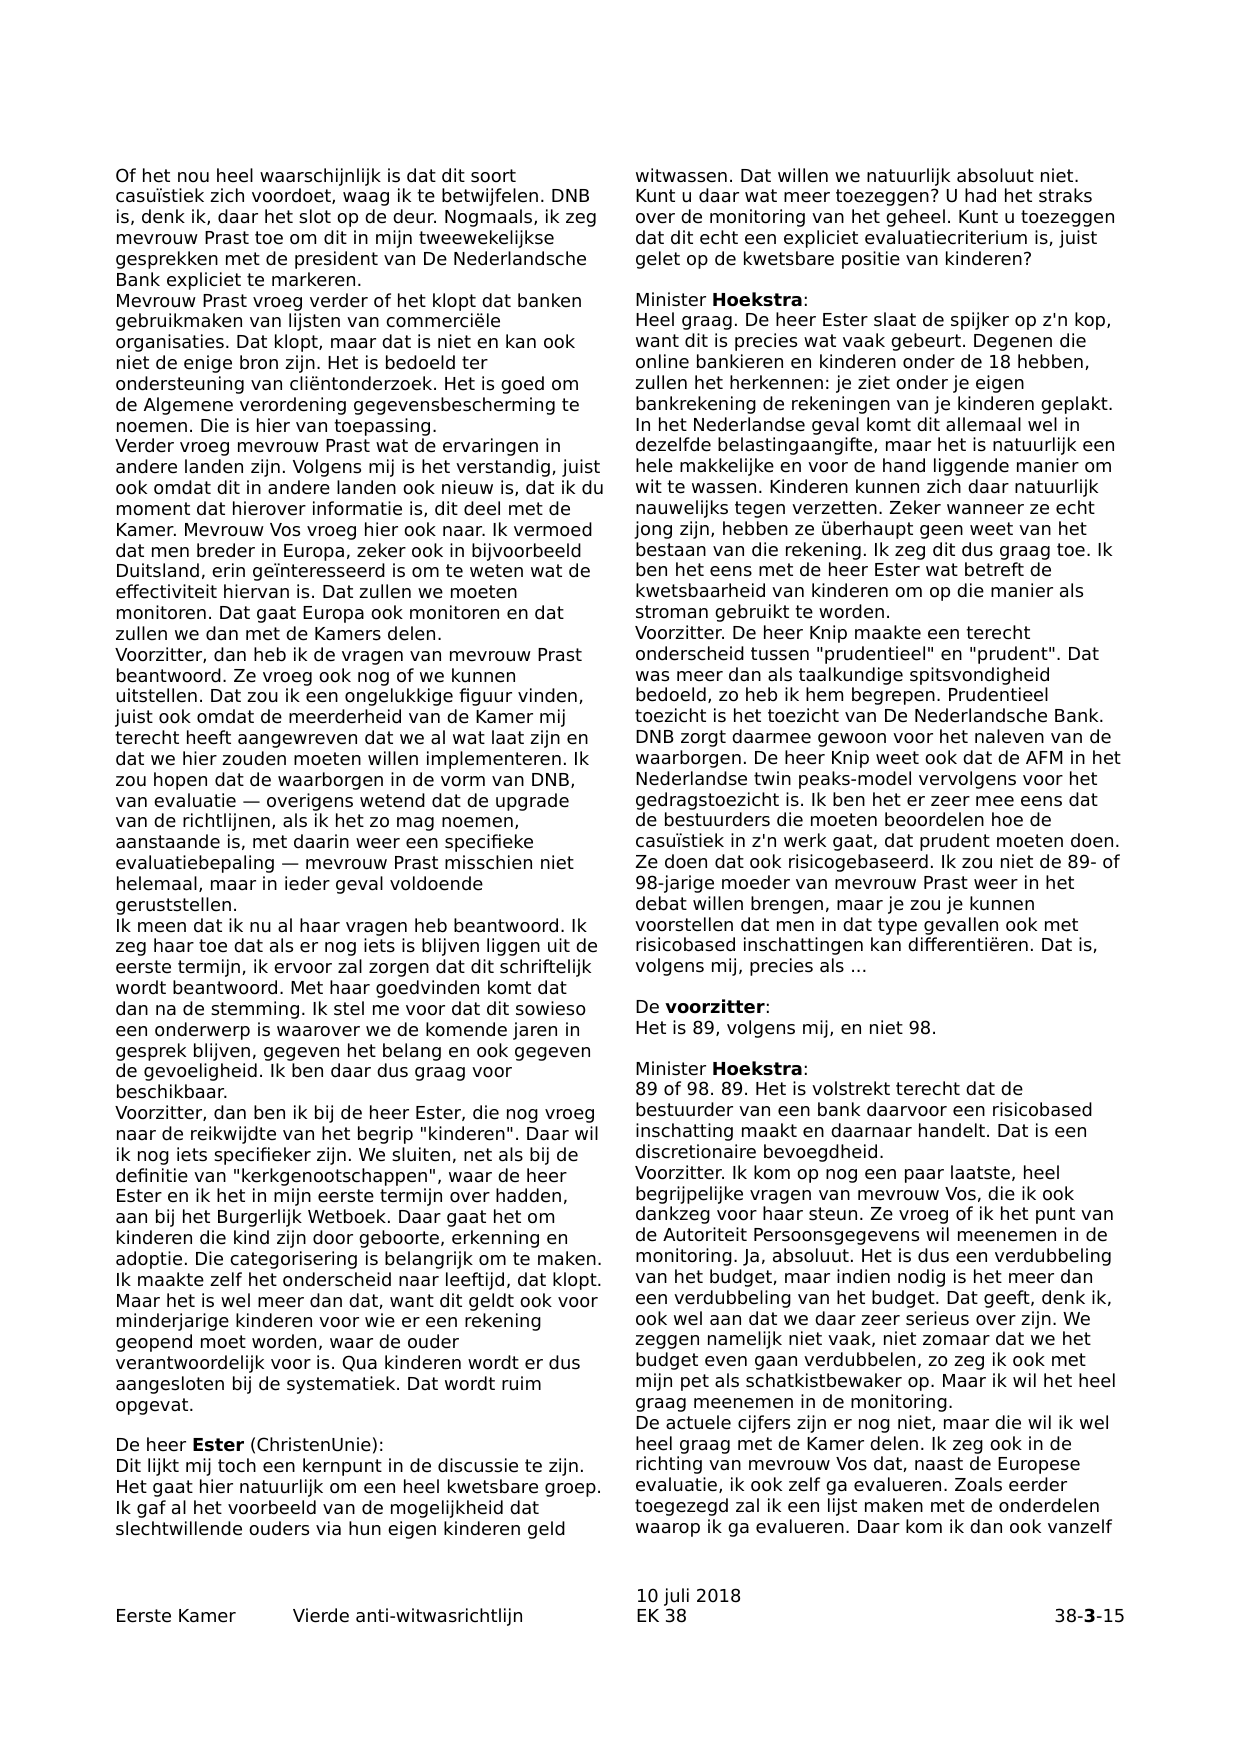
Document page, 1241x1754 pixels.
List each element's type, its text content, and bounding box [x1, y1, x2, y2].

text Voorzitter, dan heb ik de vragen van mevrouw Prast beantwoord. Ze vroeg ook nog of we kunnen uitstellen. Dat zou ik een ongelukkige figuur vinden, juist ook omdat de meerderheid van de Kamer mij terecht heeft aangewreven dat we al wat laat zijn en dat we hier zouden moeten willen implementeren. Ik zou hopen dat de waarborgen in de vorm van DNB, van evaluatie — overigens wetend dat de upgrade van de richtlijnen, als ik het zo mag noemen, aanstaande is, met daarin weer een specifieke evaluatiebepaling — mevrouw Prast misschien niet helemaal, maar in ieder geval voldoende geruststellen. [115, 644, 605, 915]
text Minister Hoekstra: [635, 1058, 1125, 1079]
text De heer Ester (ChristenUnie): [115, 1435, 605, 1456]
text witwassen. Dat willen we natuurlijk absoluut niet. Kunt u daar wat meer toezeggen? U had het straks over de monitoring van het geheel. Kunt u toezeggen dat dit echt een expliciet evaluatiecriterium is, juist gelet op de kwetsbare positie van kinderen? [635, 165, 1125, 269]
text Verder vroeg mevrouw Prast wat de ervaringen in andere landen zijn. Volgens mij is het verstandig, juist ook omdat dit in andere landen ook nieuw is, dat ik du moment dat hierover informatie is, dit deel met de Kamer. Mevrouw Vos vroeg hier ook naar. Ik vermoed dat men breder in Europa, zeker ook in bijvoorbeeld Duitsland, erin geïnteresseerd is om te weten wat de effectiviteit hiervan is. Dat zullen we moeten monitoren. Dat gaat Europa ook monitoren en dat zullen we dan met de Kamers delen. [115, 436, 605, 644]
text Of het nou heel waarschijnlijk is dat dit soort casuïstiek zich voordoet, waag ik te betwijfelen. DNB is, denk ik, daar het slot op de deur. Nogmaals, ik zeg mevrouw Prast toe om dit in mijn tweewekelijkse gesprekken met de president van De Nederlandsche Bank expliciet te markeren. [115, 165, 605, 290]
text Voorzitter. De heer Knip maakte een terecht onderscheid tussen "prudentieel" en "prudent". Dat was meer dan als taalkundige spitsvondigheid bedoeld, zo heb ik hem begrepen. Prudentieel toezicht is het toezicht van De Nederlandsche Bank. DNB zorgt daarmee gewoon voor het naleven van de waarborgen. De heer Knip weet ook dat de AFM in het Nederlandse twin peaks-model vervolgens voor het gedragstoezicht is. Ik ben het er zeer mee eens dat de bestuurders die moeten beoordelen hoe de casuïstiek in z'n werk gaat, dat prudent moeten doen. Ze doen dat ook risicogebaseerd. Ik zou niet de 89- of 98-jarige moeder van mevrouw Prast weer in het debat willen brengen, maar je zou je kunnen voorstellen dat men in dat type gevallen ook met risicobased inschattingen kan differentiëren. Dat is, volgens mij, precies als ... [635, 623, 1125, 977]
text Voorzitter, dan ben ik bij de heer Ester, die nog vroeg naar de reikwijdte van het begrip "kinderen". Daar wil ik nog iets specifieker zijn. We sluiten, net als bij de definitie van "kerkgenootschappen", waar de heer Ester en ik het in mijn eerste termijn over hadden, aan bij het Burgerlijk Wetboek. Daar gaat het om kinderen die kind zijn door geboorte, erkenning en adoptie. Die categorisering is belangrijk om te maken. Ik maakte zelf het onderscheid naar leeftijd, dat klopt. Maar het is wel meer dan dat, want dit geldt ook voor minderjarige kinderen voor wie er een rekening geopend moet worden, waar de ouder verantwoordelijk voor is. Qua kinderen wordt er dus aangesloten bij de systematiek. Dat wordt ruim opgevat. [115, 1103, 605, 1415]
text De actuele cijfers zijn er nog niet, maar die wil ik wel heel graag met de Kamer delen. Ik zeg ook in de richting van mevrouw Vos dat, naast de Europese evaluatie, ik ook zelf ga evalueren. Zoals eerder toegezegd zal ik een lijst maken met de onderdelen waarop ik ga evalueren. Daar kom ik dan ook vanzelf [635, 1412, 1125, 1537]
text Mevrouw Prast vroeg verder of het klopt dat banken gebruikmaken van lijsten van commerciële organisaties. Dat klopt, maar dat is niet en kan ook niet de enige bron zijn. Het is bedoeld ter ondersteuning van cliëntonderzoek. Het is goed om de Algemene verordening gegevensbescherming te noemen. Die is hier van toepassing. [115, 290, 605, 436]
text Dit lijkt mij toch een kernpunt in de discussie te zijn. Het gaat hier natuurlijk om een heel kwetsbare groep. Ik gaf al het voorbeeld van de mogelijkheid dat slechtwillende ouders via hun eigen kinderen geld [115, 1456, 605, 1539]
text Minister Hoekstra: [635, 289, 1125, 310]
text Heel graag. De heer Ester slaat de spijker op z'n kop, want dit is precies wat vaak gebeurt. Degenen die online bankieren en kinderen onder de 18 hebben, zullen het herkennen: je ziet onder je eigen bankrekening de rekeningen van je kinderen geplakt. In het Nederlandse geval komt dit allemaal wel in dezelfde belastingaangifte, maar het is natuurlijk een hele makkelijke en voor de hand liggende manier om wit te wassen. Kinderen kunnen zich daar natuurlijk nauwelijks tegen verzetten. Zeker wanneer ze echt jong zijn, hebben ze überhaupt geen weet van het bestaan van die rekening. Ik zeg dit dus graag toe. Ik ben het eens met de heer Ester wat betreft de kwetsbaarheid van kinderen om op die manier als stroman gebruikt te worden. [635, 310, 1125, 623]
text Ik meen dat ik nu al haar vragen heb beantwoord. Ik zeg haar toe dat als er nog iets is blijven liggen uit de eerste termijn, ik ervoor zal zorgen dat dit schriftelijk wordt beantwoord. Met haar goedvinden komt dat dan na de stemming. Ik stel me voor dat dit sowieso een onderwerp is waarover we de komende jaren in gesprek blijven, gegeven het belang en ook gegeven de gevoeligheid. Ik ben daar dus graag voor beschikbaar. [115, 915, 605, 1103]
text De voorzitter: [635, 997, 1125, 1018]
text Voorzitter. Ik kom op nog een paar laatste, heel begrijpelijke vragen van mevrouw Vos, die ik ook dankzeg voor haar steun. Ze vroeg of ik het punt van de Autoriteit Persoonsgegevens wil meenemen in de monitoring. Ja, absoluut. Het is dus een verdubbeling van het budget, maar indien nodig is het meer dan een verdubbeling van het budget. Dat geeft, denk ik, ook wel aan dat we daar zeer serieus over zijn. We zeggen namelijk niet vaak, niet zomaar dat we het budget even gaan verdubbelen, zo zeg ik ook met mijn pet als schatkistbewaker op. Maar ik wil het heel graag meenemen in de monitoring. [635, 1162, 1125, 1412]
text 89 of 98. 89. Het is volstrekt terecht dat de bestuurder van een bank daarvoor een risicobased inschatting maakt en daarnaar handelt. Dat is een discretionaire bevoegdheid. [635, 1079, 1125, 1162]
text Het is 89, volgens mij, en niet 98. [635, 1018, 1125, 1038]
